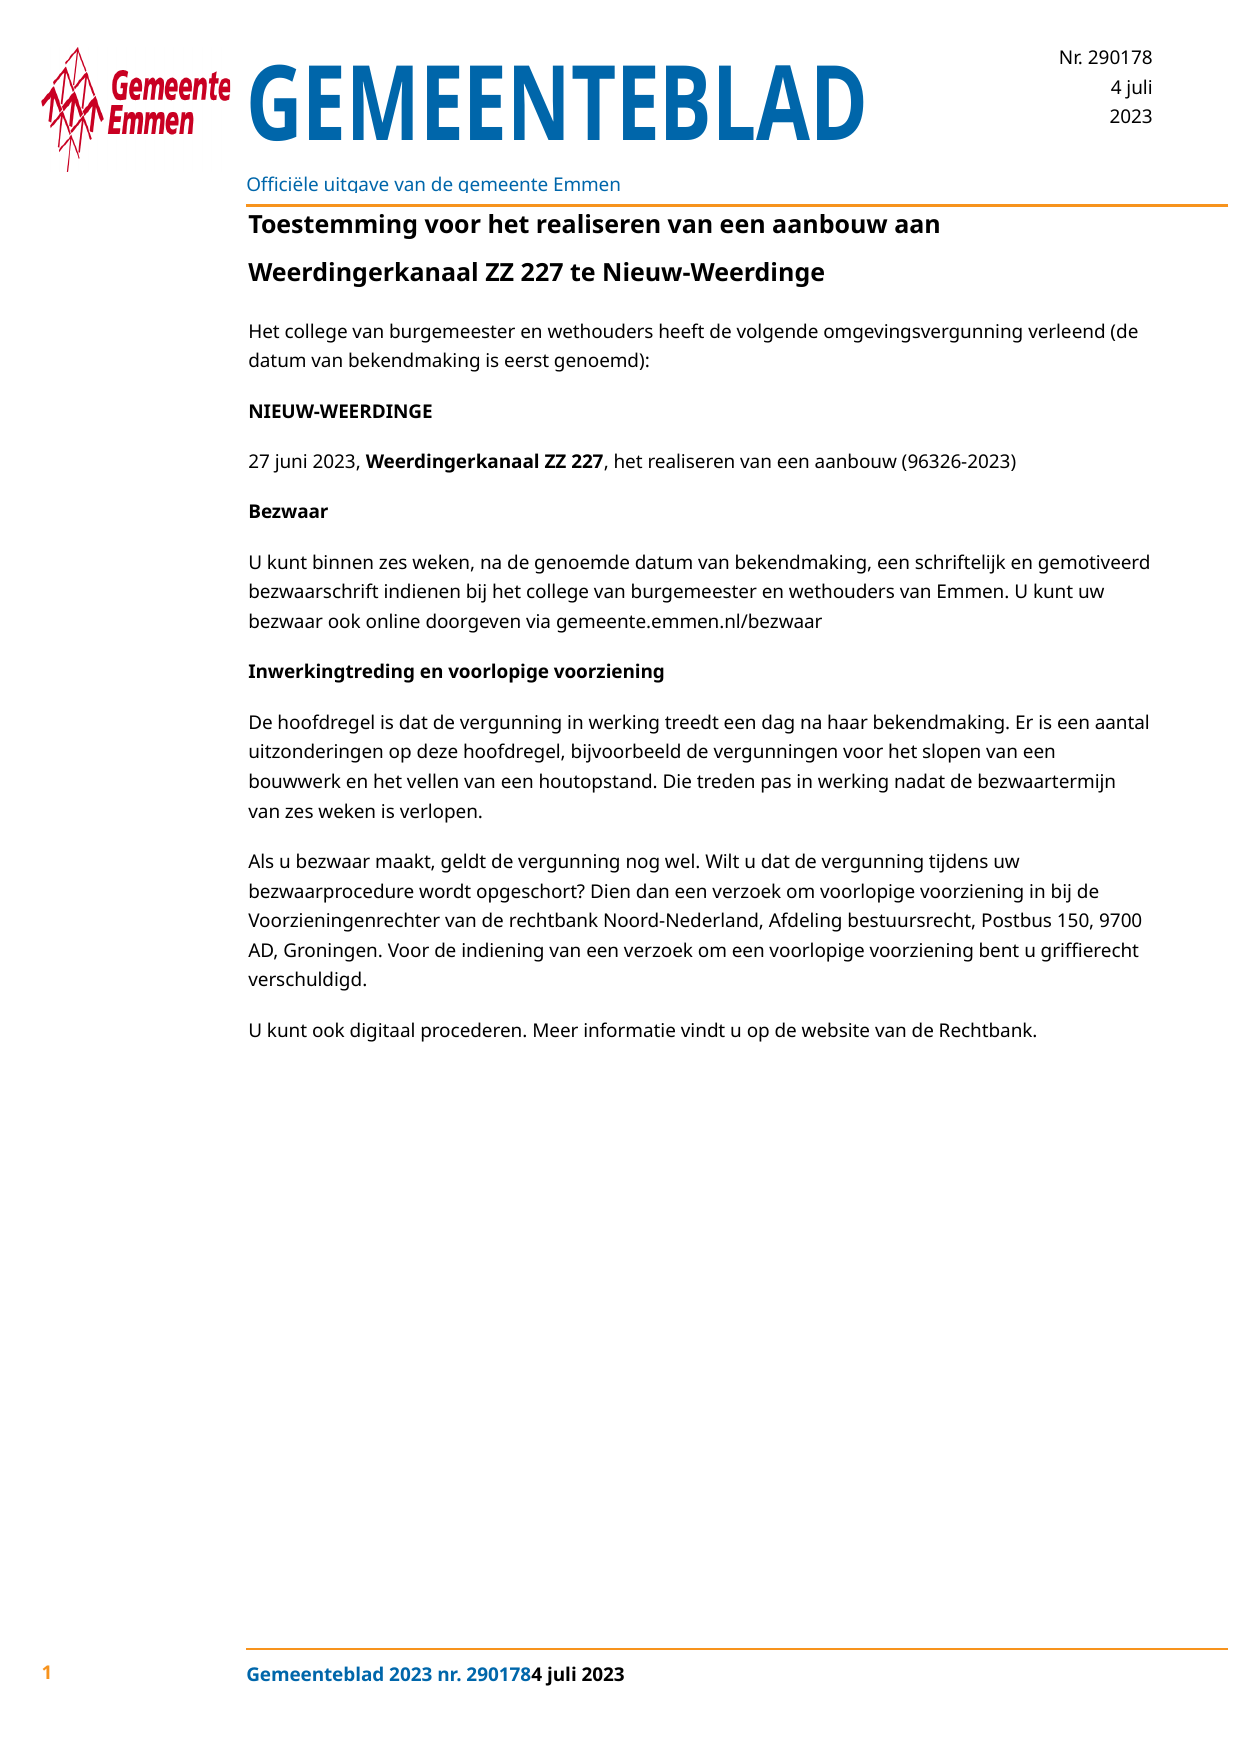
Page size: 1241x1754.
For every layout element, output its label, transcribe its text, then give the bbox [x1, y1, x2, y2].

picture [41, 47, 231, 172]
text Toestemming voor het realiseren van een aanbouw aan Weerdingerkanaal ZZ 227 te Nieuw-Weerdinge [248, 207, 1152, 288]
text U kunt binnen zes weken, na de genoemde datum van bekendmaking, een schriftelijk en gemotiveerd bezwaarschrift indienen bij het college van burgemeester en wethouders van Emmen. U kunt uw bezwaar ook online doorgeven via gemeente.emmen.nl/bezwaar [248, 549, 1152, 634]
text NIEUW-WEERDINGE [248, 398, 1152, 424]
text Het college van burgemeester en wethouders heeft de volgende omgevingsvergunning verleend (de datum van bekendmaking is eerst genoemd): [248, 318, 1152, 373]
text U kunt ook digitaal procederen. Meer informatie vindt u op de website van de Rechtbank. [248, 1017, 1152, 1043]
text Inwerkingtreding en voorlopige voorziening [248, 659, 1152, 684]
text Als u bezwaar maakt, geldt de vergunning nog wel. Wilt u dat de vergunning tijdens uw bezwaarprocedure wordt opgeschort? Dien dan een verzoek om voorlopige voorziening in bij de Voorzieningenrechter van de rechtbank Noord-Nederland, Afdeling bestuursrecht, Postbus 150, 9700 AD, Groningen. Voor de indiening van een verzoek om een voorlopige voorziening bent u griffierecht verschuldigd. [248, 848, 1152, 992]
text De hoofdregel is dat de vergunning in werking treedt een dag na haar bekendmaking. Er is een aantal uitzonderingen op deze hoofdregel, bijvoorbeeld de vergunningen voor het slopen van een bouwwerk en het vellen van een houtopstand. Die treden pas in werking nadat de bezwaartermijn van zes weken is verlopen. [248, 709, 1152, 824]
text 27 juni 2023, Weerdingerkanaal ZZ 227, het realiseren van een aanbouw (96326-2023) [248, 448, 1152, 474]
text Bezwaar [248, 499, 1152, 524]
